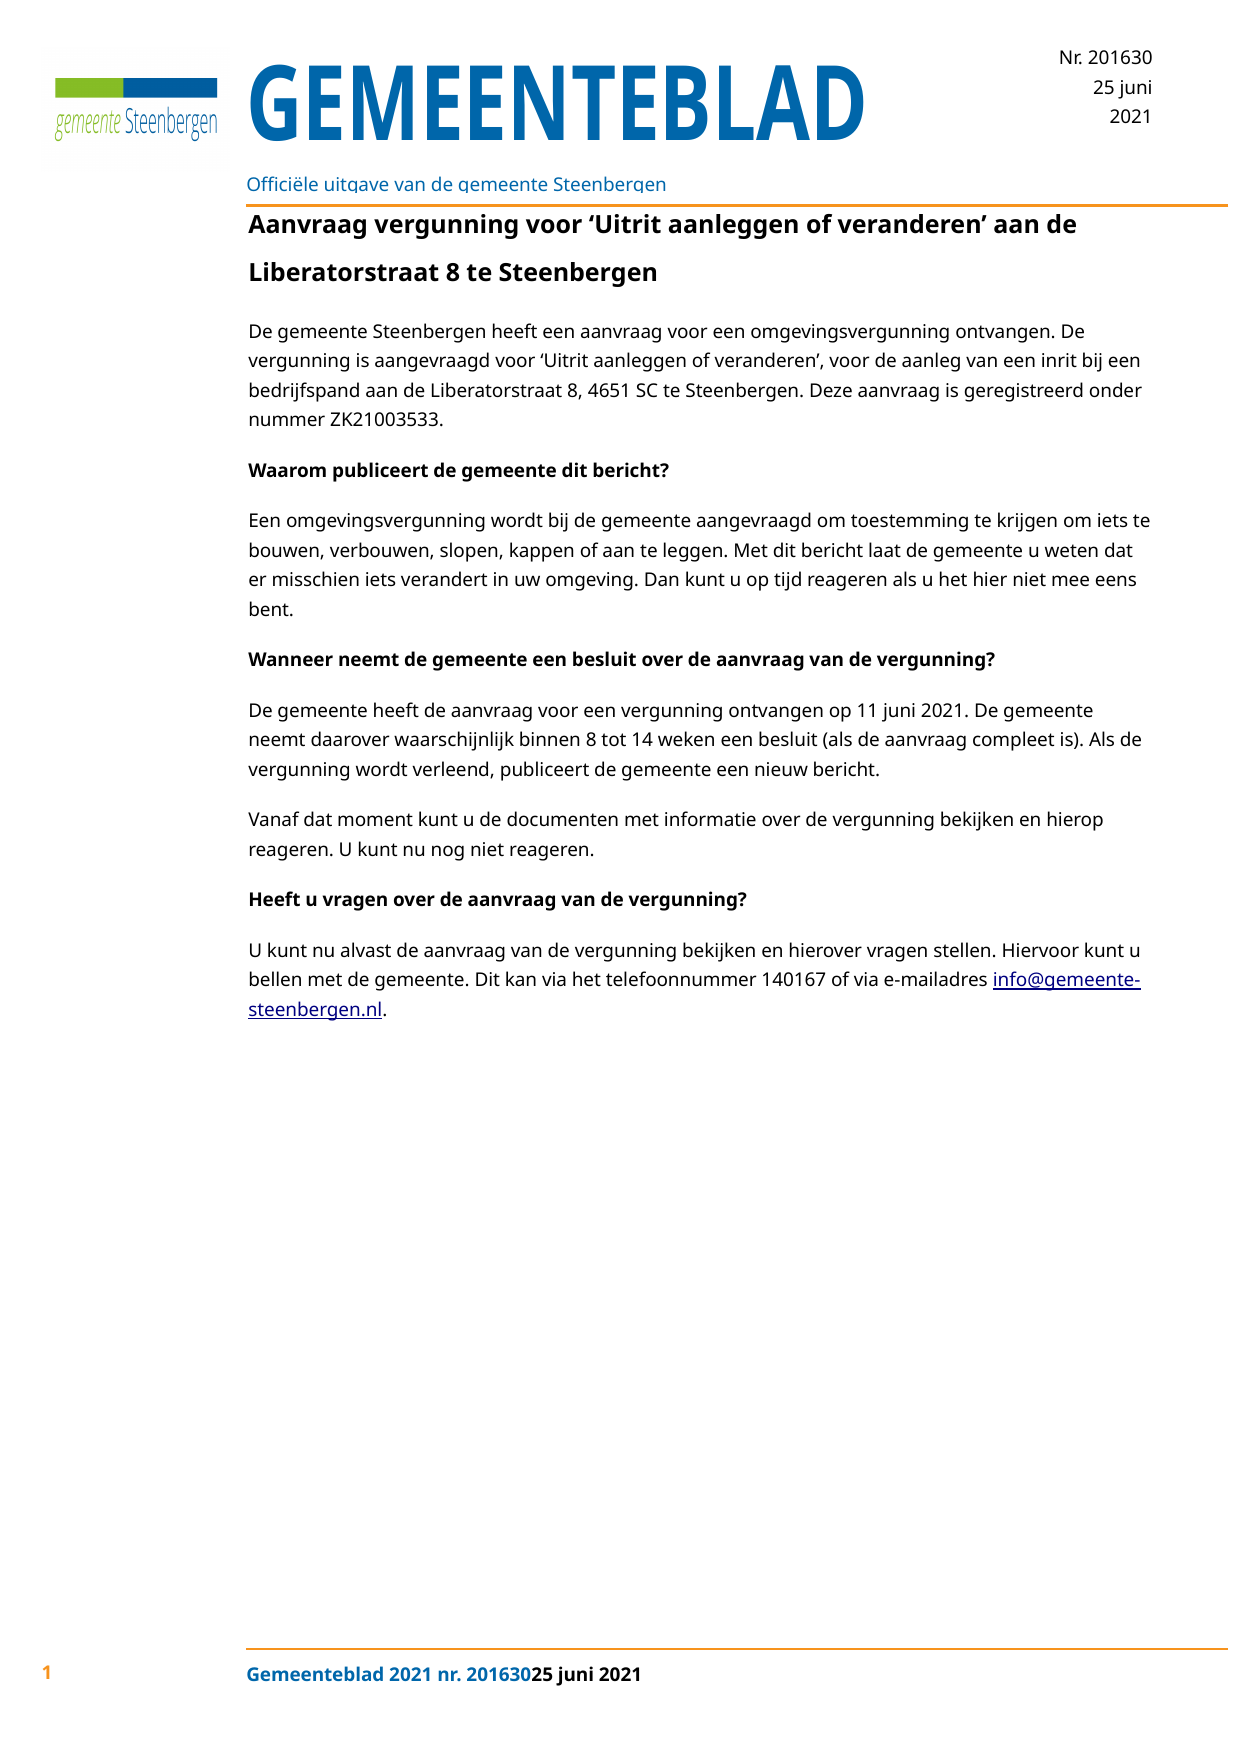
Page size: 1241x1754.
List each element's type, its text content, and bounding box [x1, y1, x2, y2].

text De gemeente heeft de aanvraag voor een vergunning ontvangen op 11 juni 2021. De gemeente neemt daarover waarschijnlijk binnen 8 tot 14 weken een besluit (als de aanvraag compleet is). Als de vergunning wordt verleend, publiceert de gemeente een nieuw bericht. [248, 697, 1152, 782]
text Heeft u vragen over de aanvraag van de vergunning? [248, 887, 1152, 912]
picture [41, 47, 231, 172]
text De gemeente Steenbergen heeft een aanvraag voor een omgevingsvergunning ontvangen. De vergunning is aangevraagd voor ‘Uitrit aanleggen of veranderen’, voor de aanleg van een inrit bij een bedrijfspand aan de Liberatorstraat 8, 4651 SC te Steenbergen. Deze aanvraag is geregistreerd onder nummer ZK21003533. [248, 318, 1152, 432]
text Waarom publiceert de gemeente dit bericht? [248, 457, 1152, 483]
text Een omgevingsvergunning wordt bij de gemeente aangevraagd om toestemming te krijgen om iets te bouwen, verbouwen, slopen, kappen of aan te leggen. Met dit bericht laat de gemeente u weten dat er misschien iets verandert in uw omgeving. Dan kunt u op tijd reageren als u het hier niet mee eens bent. [248, 507, 1152, 622]
text U kunt nu alvast de aanvraag van de vergunning bekijken en hierover vragen stellen. Hiervoor kunt u bellen met de gemeente. Dit kan via het telefoonnummer 140167 of via e-mailadres info@gemeente-steenbergen.nl. [248, 937, 1152, 1022]
text Vanaf dat moment kunt u de documenten met informatie over de vergunning bekijken en hierop reageren. U kunt nu nog niet reageren. [248, 807, 1152, 862]
text Wanneer neemt de gemeente een besluit over de aanvraag van de vergunning? [248, 647, 1152, 672]
text Aanvraag vergunning voor ‘Uitrit aanleggen of veranderen’ aan de Liberatorstraat 8 te Steenbergen [248, 207, 1152, 288]
